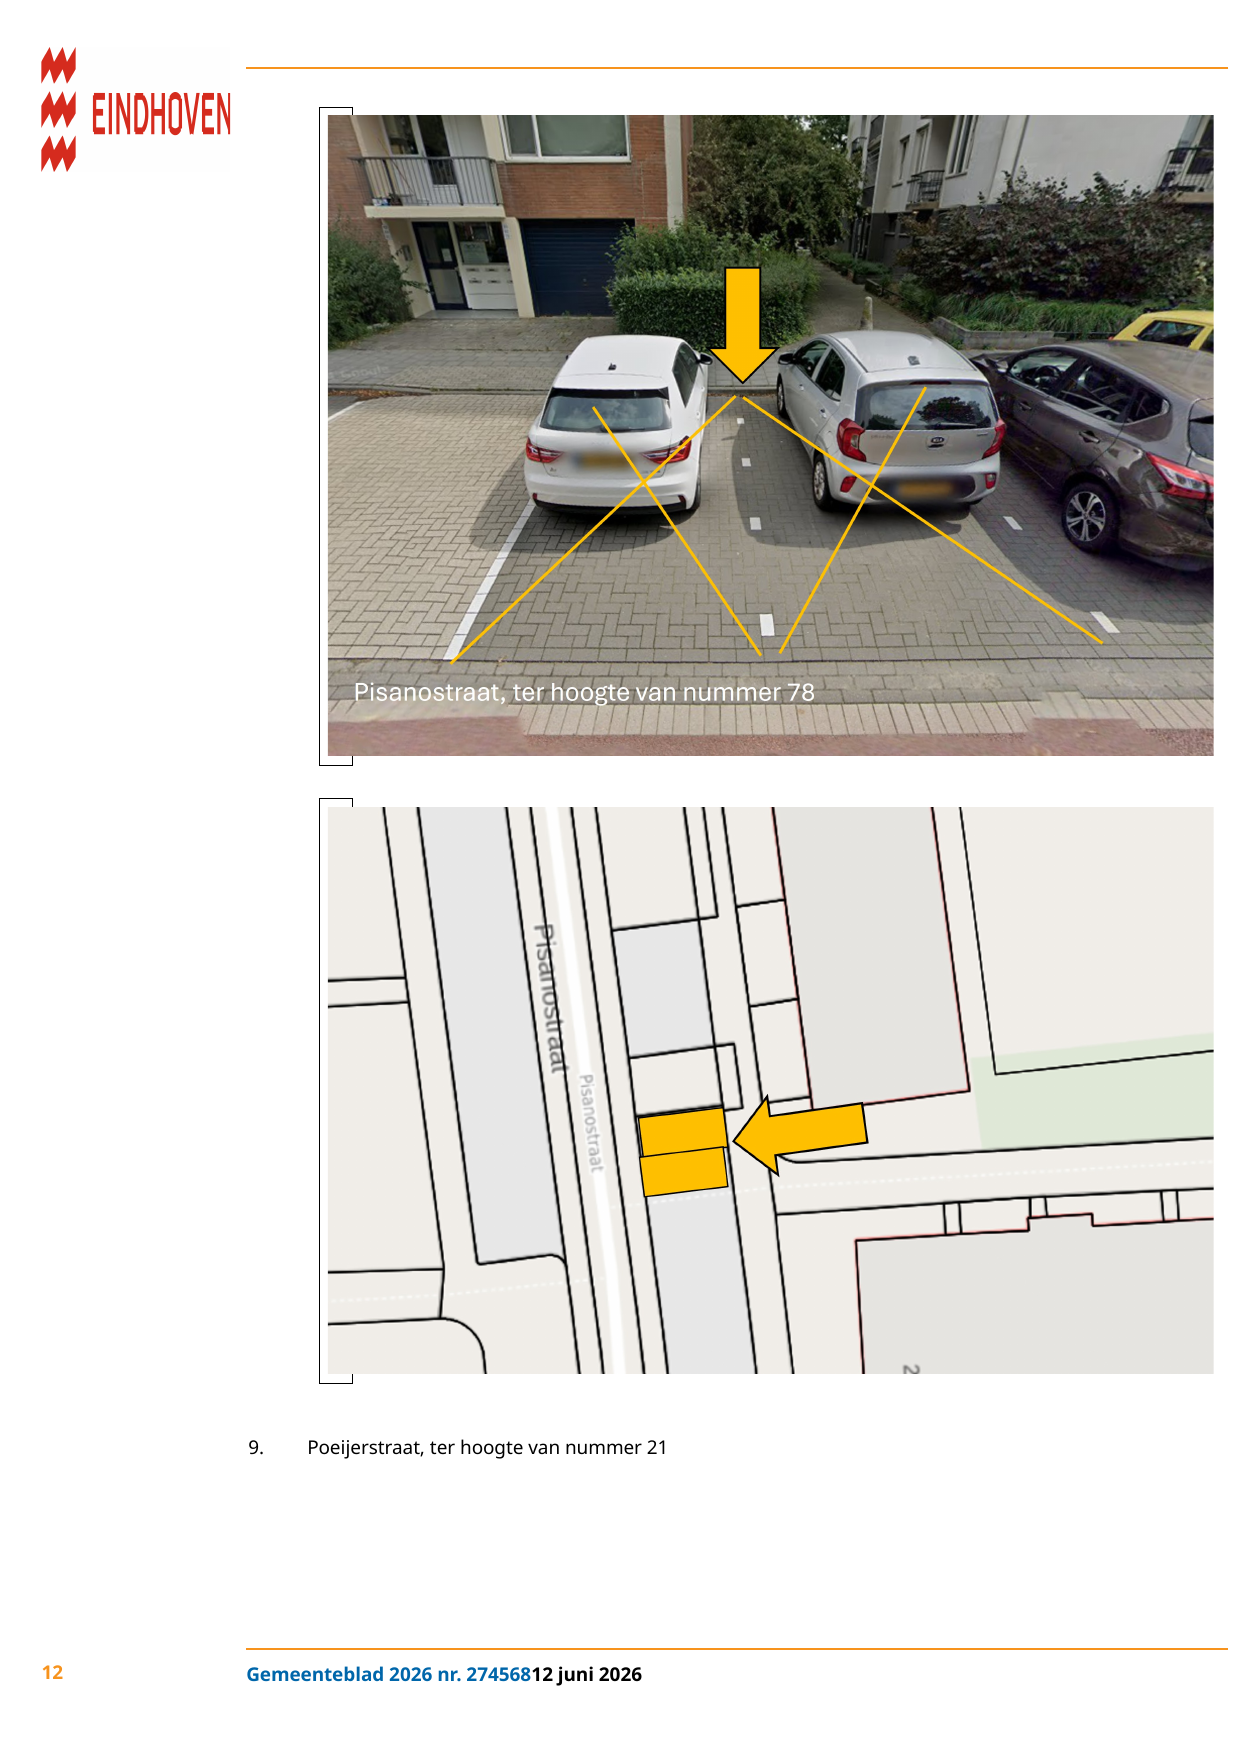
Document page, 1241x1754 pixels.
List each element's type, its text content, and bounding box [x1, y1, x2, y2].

picture [327, 807, 1214, 1374]
picture [41, 47, 231, 172]
list Poeijerstraat, ter hoogte van nummer 21 [248, 1434, 1152, 1459]
picture [327, 115, 1214, 756]
